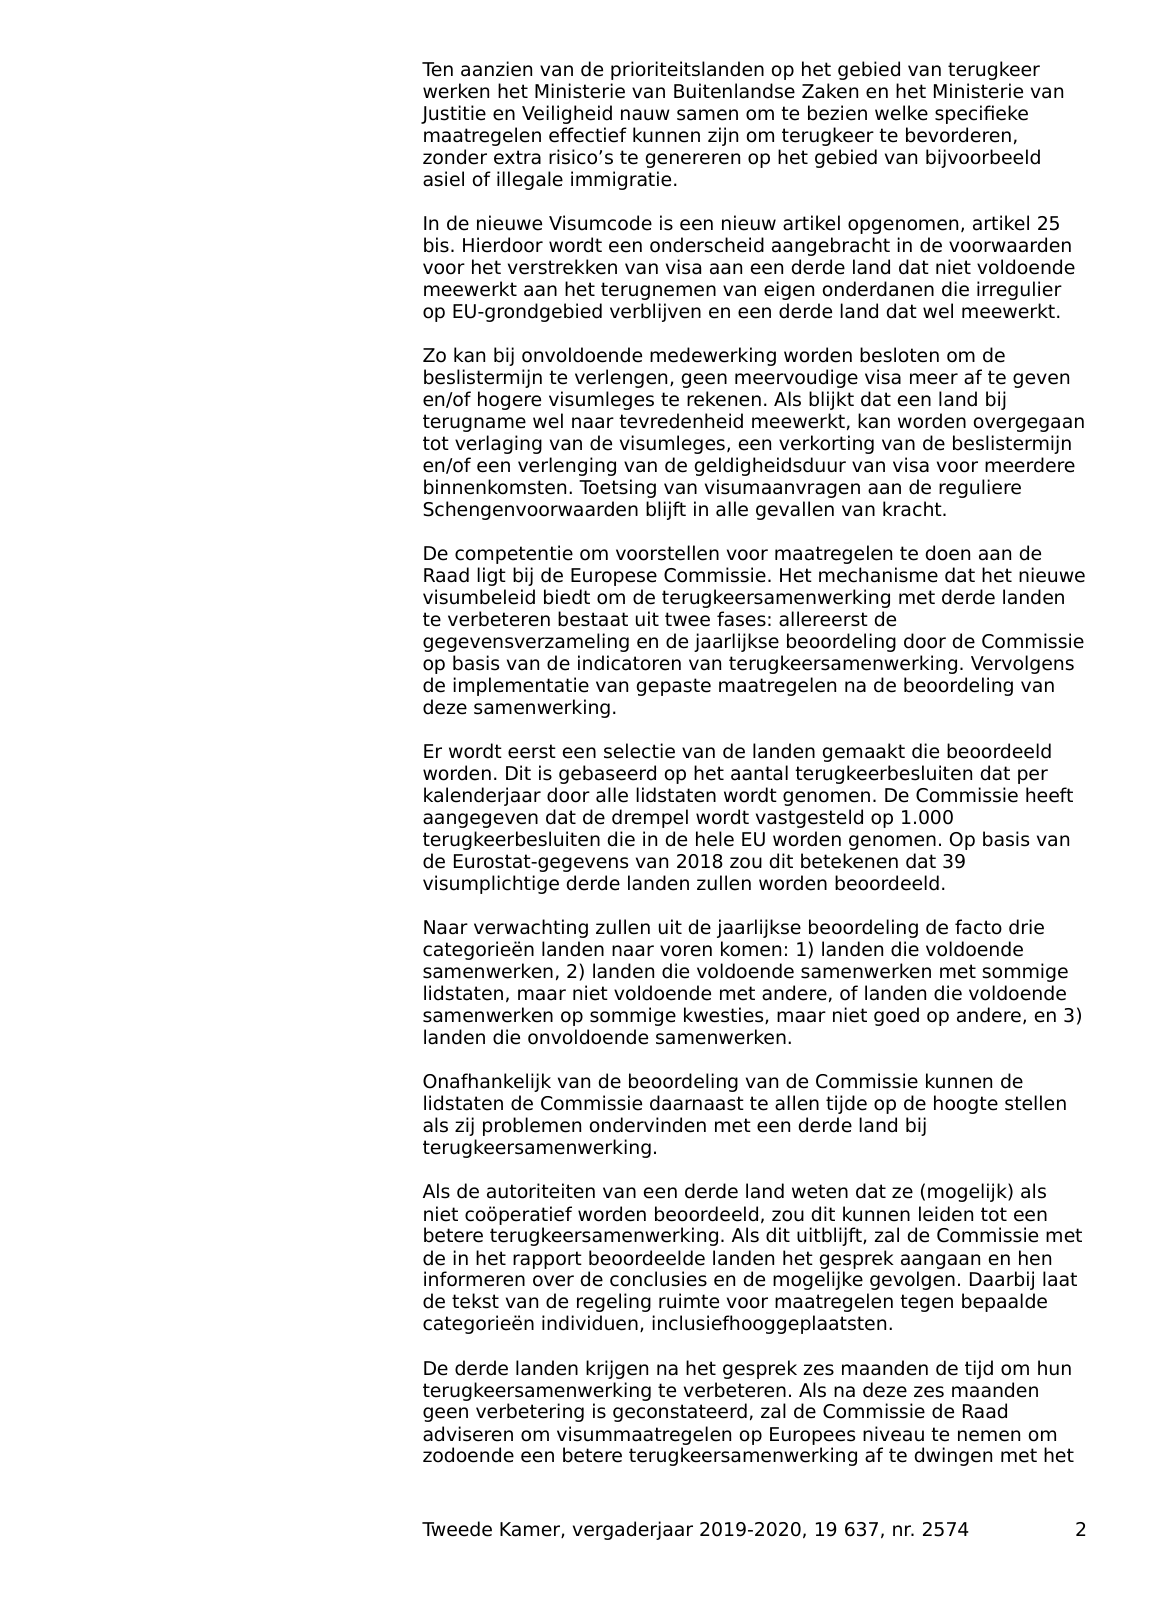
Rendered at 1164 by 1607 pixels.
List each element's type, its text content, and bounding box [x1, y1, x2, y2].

text De derde landen krijgen na het gesprek zes maanden de tijd om hun terugkeersamenwerking te verbeteren. Als na deze zes maanden geen verbetering is geconstateerd, zal de Commissie de Raad adviseren om visummaatregelen op Europees niveau te nemen om zodoende een betere terugkeersamenwerking af te dwingen met het [422, 1357, 1087, 1467]
text Naar verwachting zullen uit de jaarlijkse beoordeling de facto drie categorieën landen naar voren komen: 1) landen die voldoende samenwerken, 2) landen die voldoende samenwerken met sommige lidstaten, maar niet voldoende met andere, of landen die voldoende samenwerken op sommige kwesties, maar niet goed op andere, en 3) landen die onvoldoende samenwerken. [422, 917, 1087, 1049]
text De competentie om voorstellen voor maatregelen te doen aan de Raad ligt bij de Europese Commissie. Het mechanisme dat het nieuwe visumbeleid biedt om de terugkeersamenwerking met derde landen te verbeteren bestaat uit twee fases: allereerst de gegevensverzameling en de jaarlijkse beoordeling door de Commissie op basis van de indicatoren van terugkeersamenwerking. Vervolgens de implementatie van gepaste maatregelen na de beoordeling van deze samenwerking. [422, 543, 1087, 719]
text Onafhankelijk van de beoordeling van de Commissie kunnen de lidstaten de Commissie daarnaast te allen tijde op de hoogte stellen als zij problemen ondervinden met een derde land bij terugkeersamenwerking. [422, 1071, 1087, 1159]
text Er wordt eerst een selectie van de landen gemaakt die beoordeeld worden. Dit is gebaseerd op het aantal terugkeerbesluiten dat per kalenderjaar door alle lidstaten wordt genomen. De Commissie heeft aangegeven dat de drempel wordt vastgesteld op 1.000 terugkeerbesluiten die in de hele EU worden genomen. Op basis van de Eurostat-gegevens van 2018 zou dit betekenen dat 39 visumplichtige derde landen zullen worden beoordeeld. [422, 741, 1087, 895]
text In de nieuwe Visumcode is een nieuw artikel opgenomen, artikel 25 bis. Hierdoor wordt een onderscheid aangebracht in de voorwaarden voor het verstrekken van visa aan een derde land dat niet voldoende meewerkt aan het terugnemen van eigen onderdanen die irregulier op EU-grondgebied verblijven en een derde land dat wel meewerkt. [422, 213, 1087, 323]
text Ten aanzien van de prioriteitslanden op het gebied van terugkeer werken het Ministerie van Buitenlandse Zaken en het Ministerie van Justitie en Veiligheid nauw samen om te bezien welke specifieke maatregelen effectief kunnen zijn om terugkeer te bevorderen, zonder extra risico’s te genereren op het gebied van bijvoorbeeld asiel of illegale immigratie. [422, 59, 1087, 191]
text Als de autoriteiten van een derde land weten dat ze (mogelijk) als niet coöperatief worden beoordeeld, zou dit kunnen leiden tot een betere terugkeersamenwerking. Als dit uitblijft, zal de Commissie met de in het rapport beoordeelde landen het gesprek aangaan en hen informeren over de conclusies en de mogelijke gevolgen. Daarbij laat de tekst van de regeling ruimte voor maatregelen tegen bepaalde categorieën individuen, inclusiefhooggeplaatsten. [422, 1181, 1087, 1335]
text Zo kan bij onvoldoende medewerking worden besloten om de beslistermijn te verlengen, geen meervoudige visa meer af te geven en/of hogere visumleges te rekenen. Als blijkt dat een land bij terugname wel naar tevredenheid meewerkt, kan worden overgegaan tot verlaging van de visumleges, een verkorting van de beslistermijn en/of een verlenging van de geldigheidsduur van visa voor meerdere binnenkomsten. Toetsing van visumaanvragen aan de reguliere Schengenvoorwaarden blijft in alle gevallen van kracht. [422, 345, 1087, 521]
